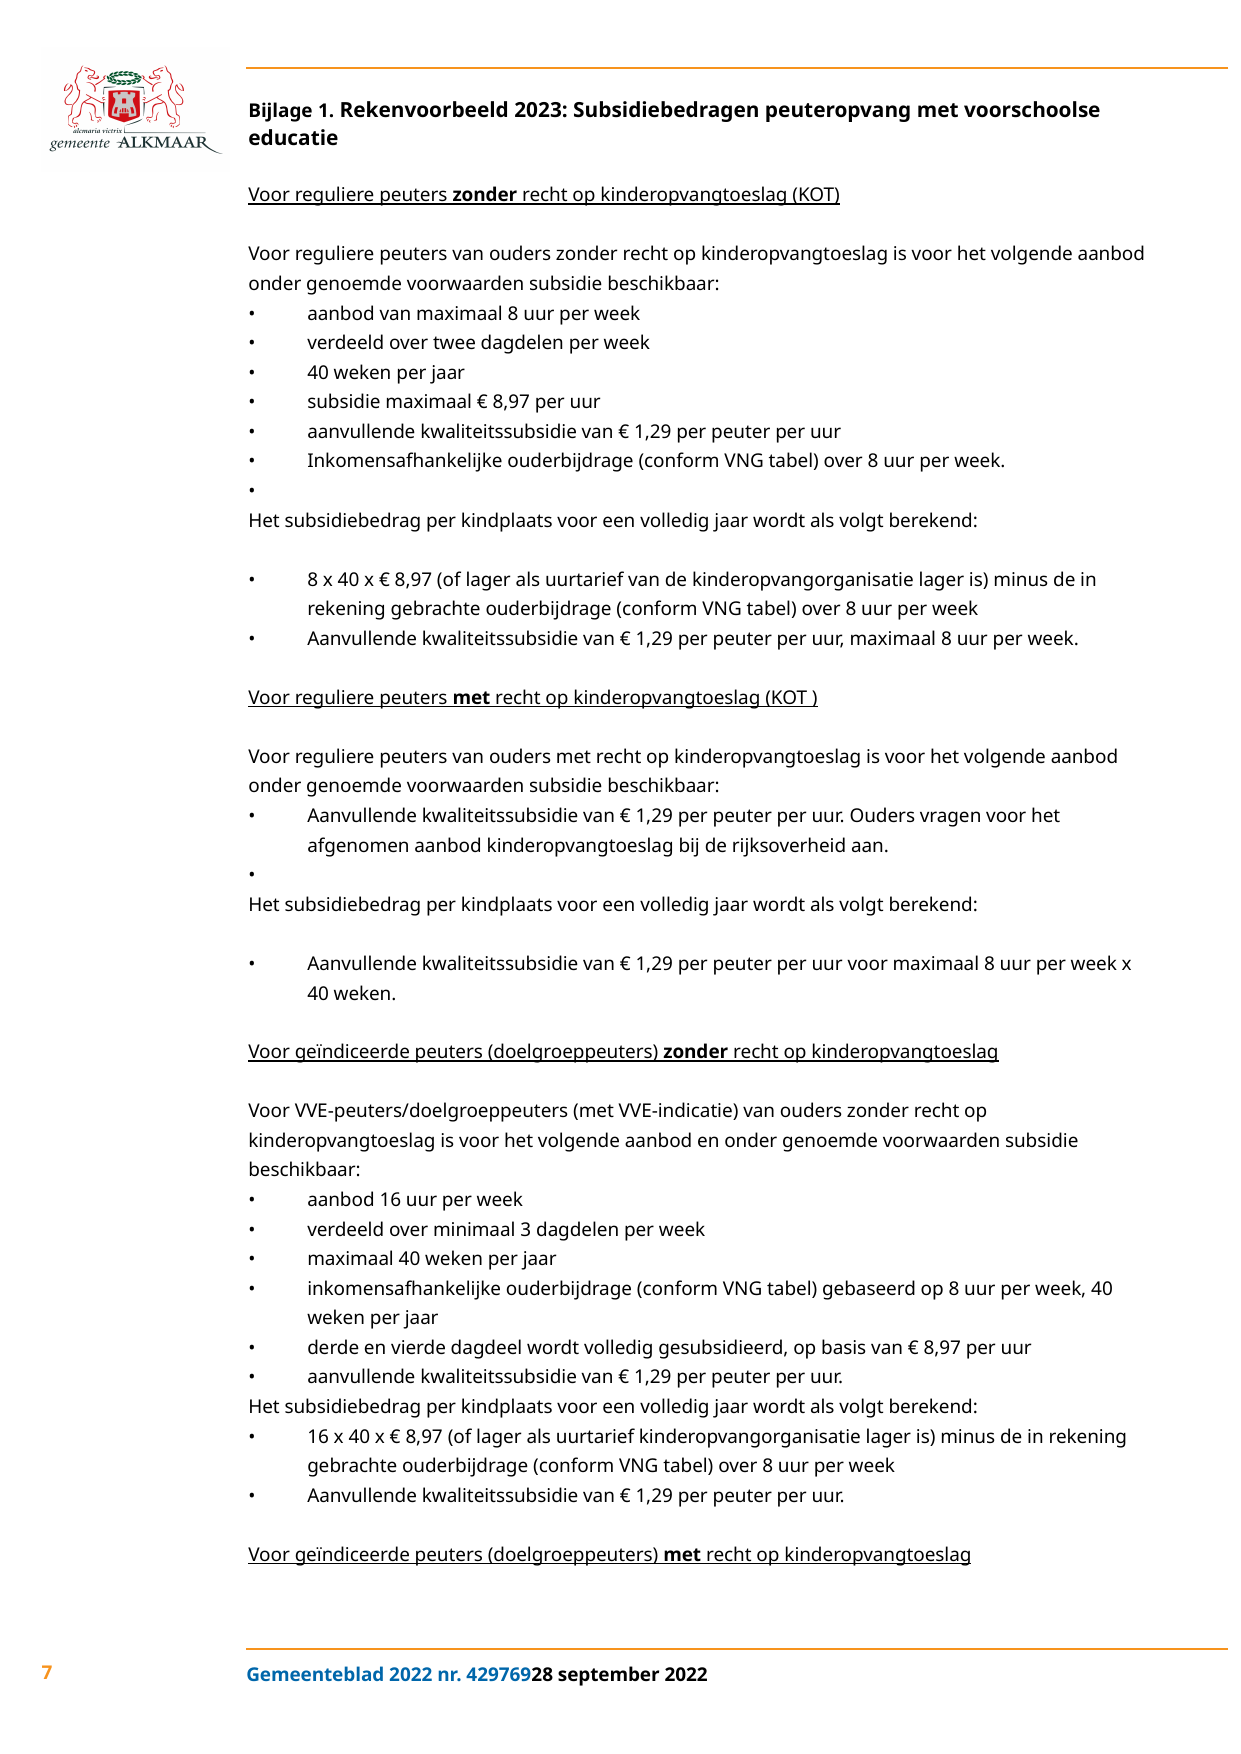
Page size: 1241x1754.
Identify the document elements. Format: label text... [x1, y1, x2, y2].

picture [41, 47, 231, 172]
text Bijlage 1. Rekenvoorbeeld 2023: Subsidiebedragen peuteropvang met voorschoolse educatie [248, 95, 1152, 152]
table_header Voor geïndiceerde peuters (doelgroeppeuters) met recht op kinderopvangtoeslag [248, 1541, 1152, 1596]
table_header Voor reguliere peuters zonder recht op kinderopvangtoeslag (KOT) Voor reguliere peuters van ouders zonder recht op kinderopvangtoeslag is voor het volgende aanbod onder genoemde voorwaarden subsidie beschikbaar: aanbod van maximaal 8 uur per week verdeeld over twee dagdelen per week 40 weken per jaar subsidie maximaal € 8,97 per uur aanvullende kwaliteitssubsidie van € 1,29 per peuter per uur Inkomensafhankelijke ouderbijdrage (conform VNG tabel) over 8 uur per week. Het subsidiebedrag per kindplaats voor een volledig jaar wordt als volgt berekend: 8 x 40 x € 8,97 (of lager als uurtarief van de kinderopvangorganisatie lager is) minus de in rekening gebrachte ouderbijdrage (conform VNG tabel) over 8 uur per week Aanvullende kwaliteitssubsidie van € 1,29 per peuter per uur, maximaal 8 uur per week. [248, 181, 1152, 651]
table_header Voor reguliere peuters met recht op kinderopvangtoeslag (KOT ) Voor reguliere peuters van ouders met recht op kinderopvangtoeslag is voor het volgende aanbod onder genoemde voorwaarden subsidie beschikbaar: Aanvullende kwaliteitssubsidie van € 1,29 per peuter per uur. Ouders vragen voor het afgenomen aanbod kinderopvangtoeslag bij de rijksoverheid aan. Het subsidiebedrag per kindplaats voor een volledig jaar wordt als volgt berekend: Aanvullende kwaliteitssubsidie van € 1,29 per peuter per uur voor maximaal 8 uur per week x 40 weken. [248, 684, 1152, 1005]
table_header Voor geïndiceerde peuters (doelgroeppeuters) zonder recht op kinderopvangtoeslag Voor VVE-peuters/doelgroeppeuters (met VVE-indicatie) van ouders zonder recht op kinderopvangtoeslag is voor het volgende aanbod en onder genoemde voorwaarden subsidie beschikbaar: aanbod 16 uur per week verdeeld over minimaal 3 dagdelen per week maximaal 40 weken per jaar inkomensafhankelijke ouderbijdrage (conform VNG tabel) gebaseerd op 8 uur per week, 40 weken per jaar derde en vierde dagdeel wordt volledig gesubsidieerd, op basis van € 8,97 per uur aanvullende kwaliteitssubsidie van € 1,29 per peuter per uur. Het subsidiebedrag per kindplaats voor een volledig jaar wordt als volgt berekend: 16 x 40 x € 8,97 (of lager als uurtarief kinderopvangorganisatie lager is) minus de in rekening gebrachte ouderbijdrage (conform VNG tabel) over 8 uur per week Aanvullende kwaliteitssubsidie van € 1,29 per peuter per uur. [248, 1038, 1152, 1508]
